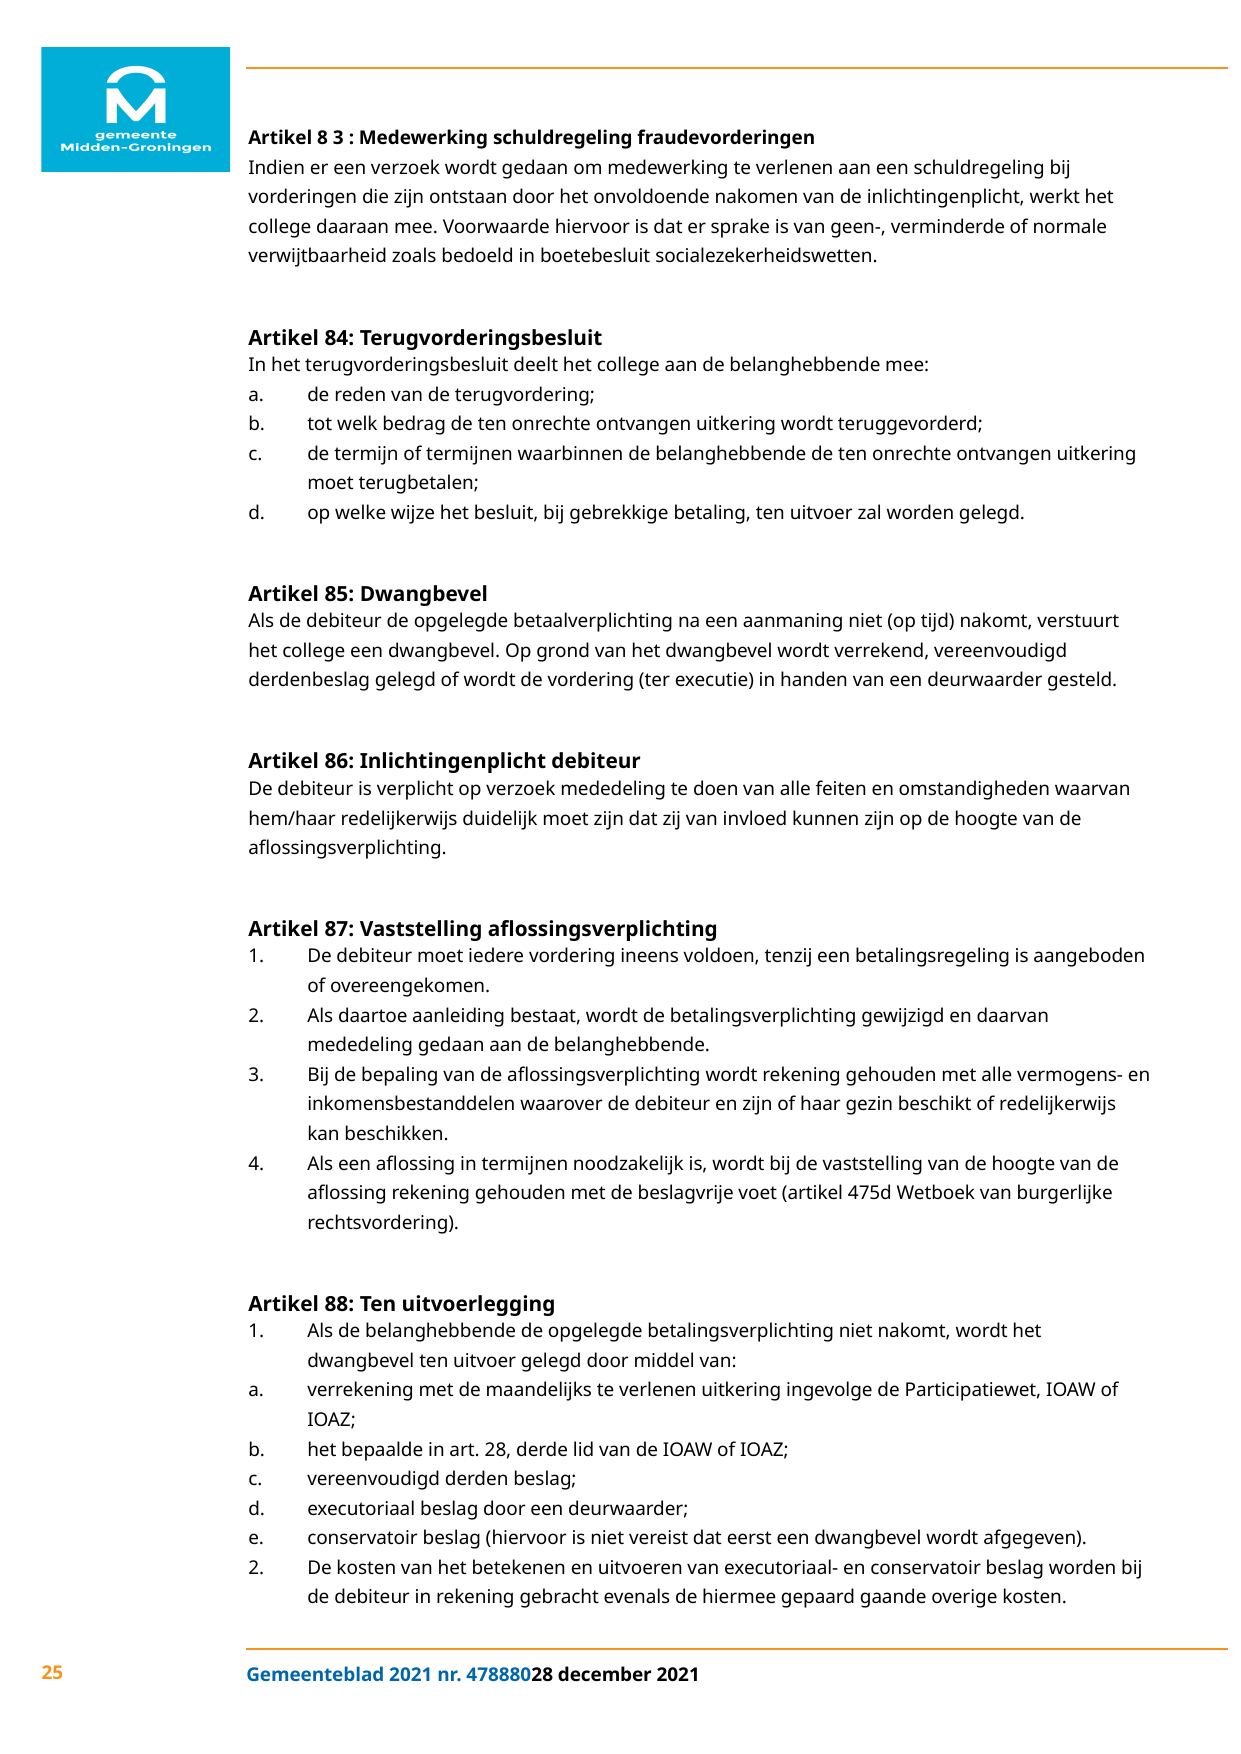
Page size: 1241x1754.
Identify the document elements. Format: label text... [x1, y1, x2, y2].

text Indien er een verzoek wordt gedaan om medewerking te verlenen aan een schuldregeling bij vorderingen die zijn ontstaan door het onvoldoende nakomen van de inlichtingenplicht, werkt het college daaraan mee. Voorwaarde hiervoor is dat er sprake is van geen-, verminderde of normale verwijtbaarheid zoals bedoeld in boetebesluit socialezekerheidswetten. [248, 154, 1152, 268]
list executoriaal beslag door een deurwaarder; [248, 1495, 1152, 1521]
list Bij de bepaling van de aflossingsverplichting wordt rekening gehouden met alle vermogens- en inkomensbestanddelen waarover de debiteur en zijn of haar gezin beschikt of redelijkerwijs kan beschikken. [248, 1061, 1152, 1146]
list tot welk bedrag de ten onrechte ontvangen uitkering wordt teruggevorderd; [248, 410, 1152, 436]
list conservatoir beslag (hiervoor is niet vereist dat eerst een dwangbevel wordt afgegeven). [248, 1524, 1152, 1550]
list vereenvoudigd derden beslag; [248, 1465, 1152, 1491]
list op welke wijze het besluit, bij gebrekkige betaling, ten uitvoer zal worden gelegd. [248, 499, 1152, 525]
text Artikel 84: Terugvorderingsbesluit [248, 323, 1152, 351]
list verrekening met de maandelijks te verlenen uitkering ingevolge de Participatiewet, IOAW of IOAZ; [248, 1377, 1152, 1432]
list het bepaalde in art. 28, derde lid van de IOAW of IOAZ; [248, 1436, 1152, 1461]
list de reden van de terugvordering; [248, 381, 1152, 406]
text Artikel 8 3 : Medewerking schuldregeling fraudevorderingen [248, 124, 1152, 150]
list Als de belanghebbende de opgelegde betalingsverplichting niet nakomt, wordt het dwangbevel ten uitvoer gelegd door middel van: [248, 1317, 1152, 1373]
list Als daartoe aanleiding bestaat, wordt de betalingsverplichting gewijzigd en daarvan mededeling gedaan aan de belanghebbende. [248, 1002, 1152, 1057]
text Artikel 88: Ten uitvoerlegging [248, 1289, 1152, 1317]
picture [107, 89, 165, 122]
text Als de debiteur de opgelegde betaalverplichting na een aanmaning niet (op tijd) nakomt, verstuurt het college een dwangbevel. Op grond van het dwangbevel wordt verrekend, vereenvoudigd derdenbeslag gelegd of wordt de vordering (ter executie) in handen van een deurwaarder gesteld. [248, 607, 1152, 692]
list Als een aflossing in termijnen noodzakelijk is, wordt bij de vaststelling van de hoogte van de aflossing rekening gehouden met de beslagvrije voet (artikel 475d Wetboek van burgerlijke rechtsvordering). [248, 1150, 1152, 1235]
text Artikel 86: Inlichtingenplicht debiteur [248, 747, 1152, 775]
text Artikel 87: Vaststelling aflossingsverplichting [248, 914, 1152, 943]
text Artikel 85: Dwangbevel [248, 579, 1152, 607]
picture [184, 146, 190, 153]
text De debiteur is verplicht op verzoek mededeling te doen van alle feiten en omstandigheden waarvan hem/haar redelijkerwijs duidelijk moet zijn dat zij van invloed kunnen zijn op de hoogte van de aflossingsverplichting. [248, 775, 1152, 860]
list de termijn of termijnen waarbinnen de belanghebbende de ten onrechte ontvangen uitkering moet terugbetalen; [248, 440, 1152, 495]
list De debiteur moet iedere vordering ineens voldoen, tenzij een betalingsregeling is aangeboden of overeengekomen. [248, 943, 1152, 998]
list De kosten van het betekenen en uitvoeren van executoriaal- en conservatoir beslag worden bij de debiteur in rekening gebracht evenals de hiermee gepaard gaande overige kosten. [248, 1554, 1152, 1609]
picture [108, 66, 164, 82]
text In het terugvorderingsbesluit deelt het college aan de belanghebbende mee: [248, 351, 1152, 377]
